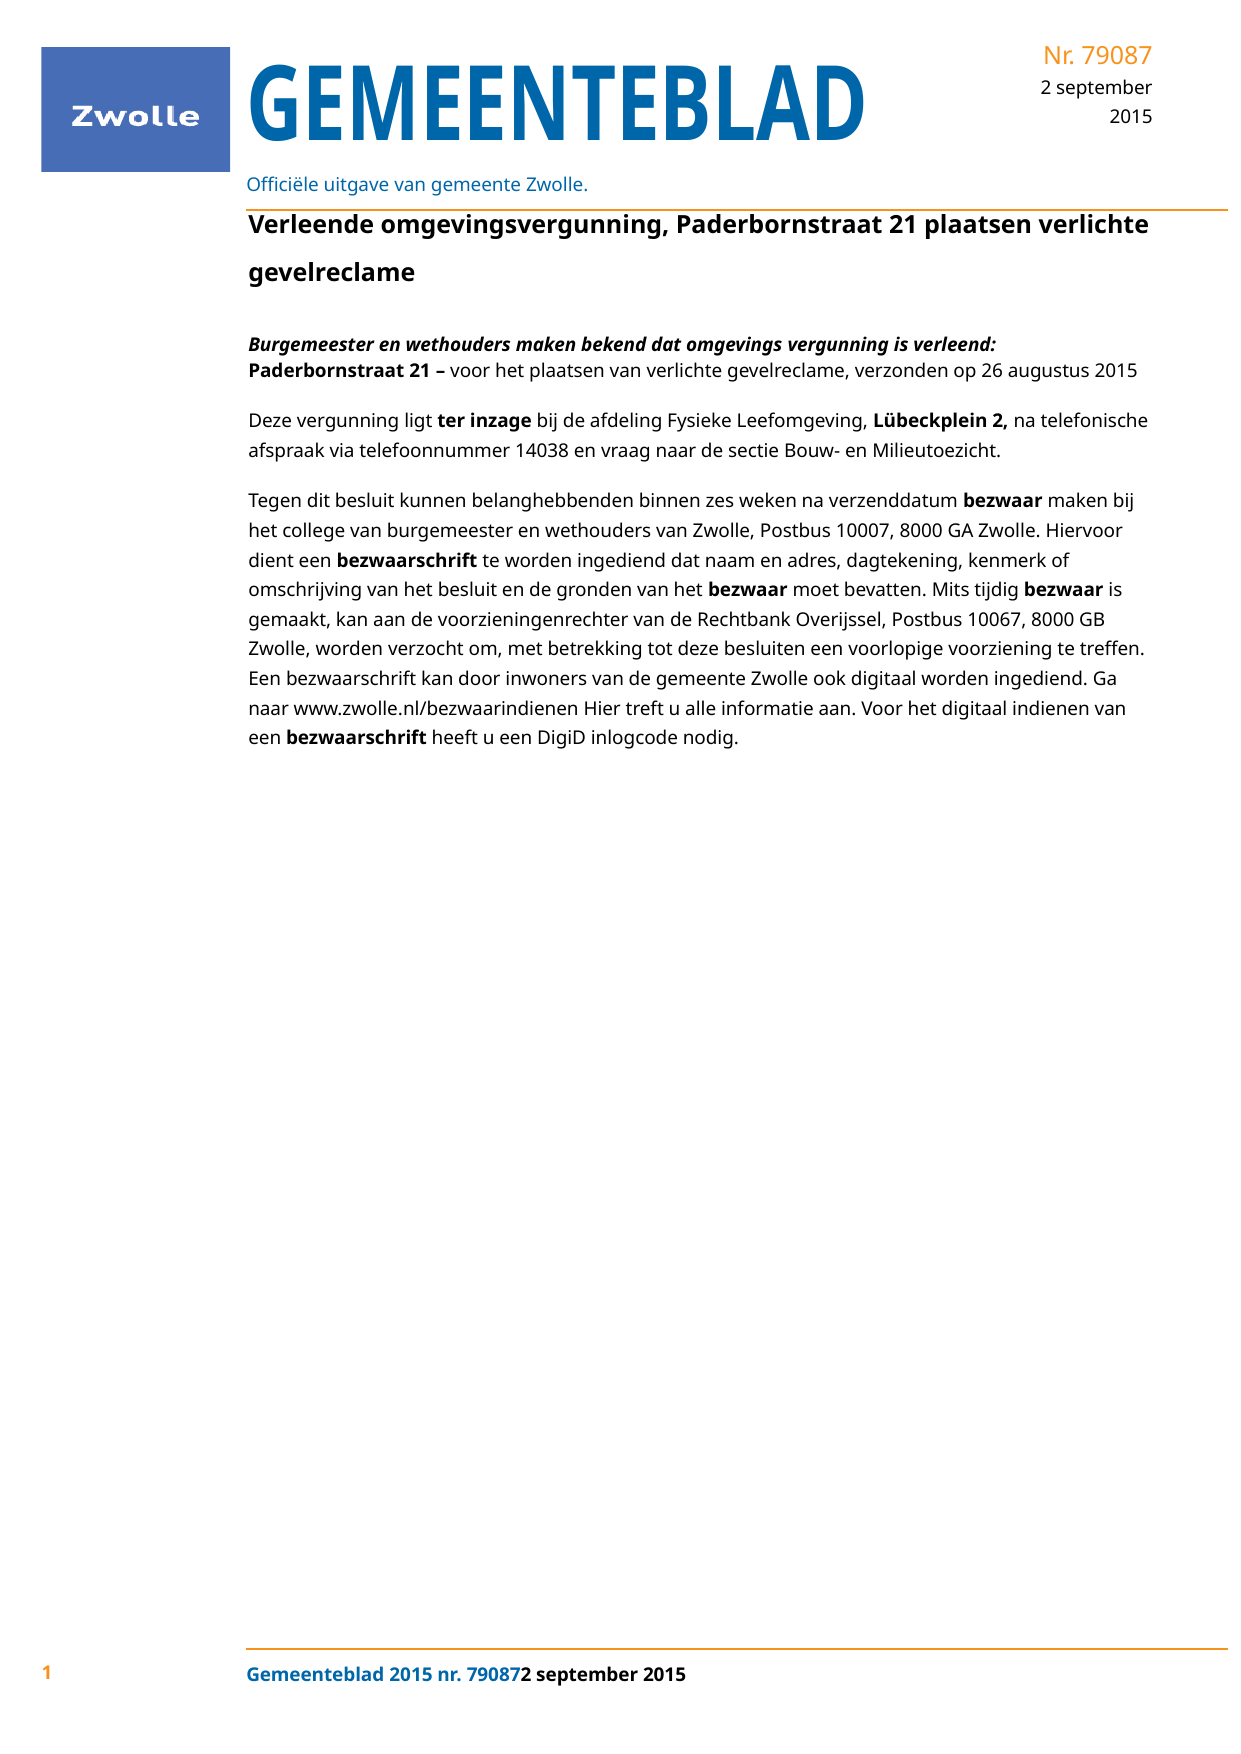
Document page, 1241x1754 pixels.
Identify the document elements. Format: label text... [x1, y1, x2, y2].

text Paderbornstraat 21 – voor het plaatsen van verlichte gevelreclame, verzonden op 26 augustus 2015 [248, 357, 1152, 383]
text Deze vergunning ligt ter inzage bij de afdeling Fysieke Leefomgeving, Lübeckplein 2, na telefonische afspraak via telefoonnummer 14038 en vraag naar de sectie Bouw- en Milieutoezicht. [248, 408, 1152, 463]
text Burgemeester en wethouders maken bekend dat omgevings vergunning is verleend: [248, 331, 1152, 357]
text Tegen dit besluit kunnen belanghebbenden binnen zes weken na verzenddatum bezwaar maken bij het college van burgemeester en wethouders van Zwolle, Postbus 10007, 8000 GA Zwolle. Hiervoor dient een bezwaarschrift te worden ingediend dat naam en adres, dagtekening, kenmerk of omschrijving van het besluit en de gronden van het bezwaar moet bevatten. Mits tijdig bezwaar is gemaakt, kan aan de voorzieningenrechter van de Rechtbank Overijssel, Postbus 10067, 8000 GB Zwolle, worden verzocht om, met betrekking tot deze besluiten een voorlopige voorziening te treffen. Een bezwaarschrift kan door inwoners van de gemeente Zwolle ook digitaal worden ingediend. Ga naar www.zwolle.nl/bezwaarindienen Hier treft u alle informatie aan. Voor het digitaal indienen van een bezwaarschrift heeft u een DigiD inlogcode nodig. [248, 488, 1152, 750]
text Verleende omgevingsvergunning, Paderbornstraat 21 plaatsen verlichte gevelreclame [248, 211, 1152, 288]
picture [41, 47, 231, 172]
